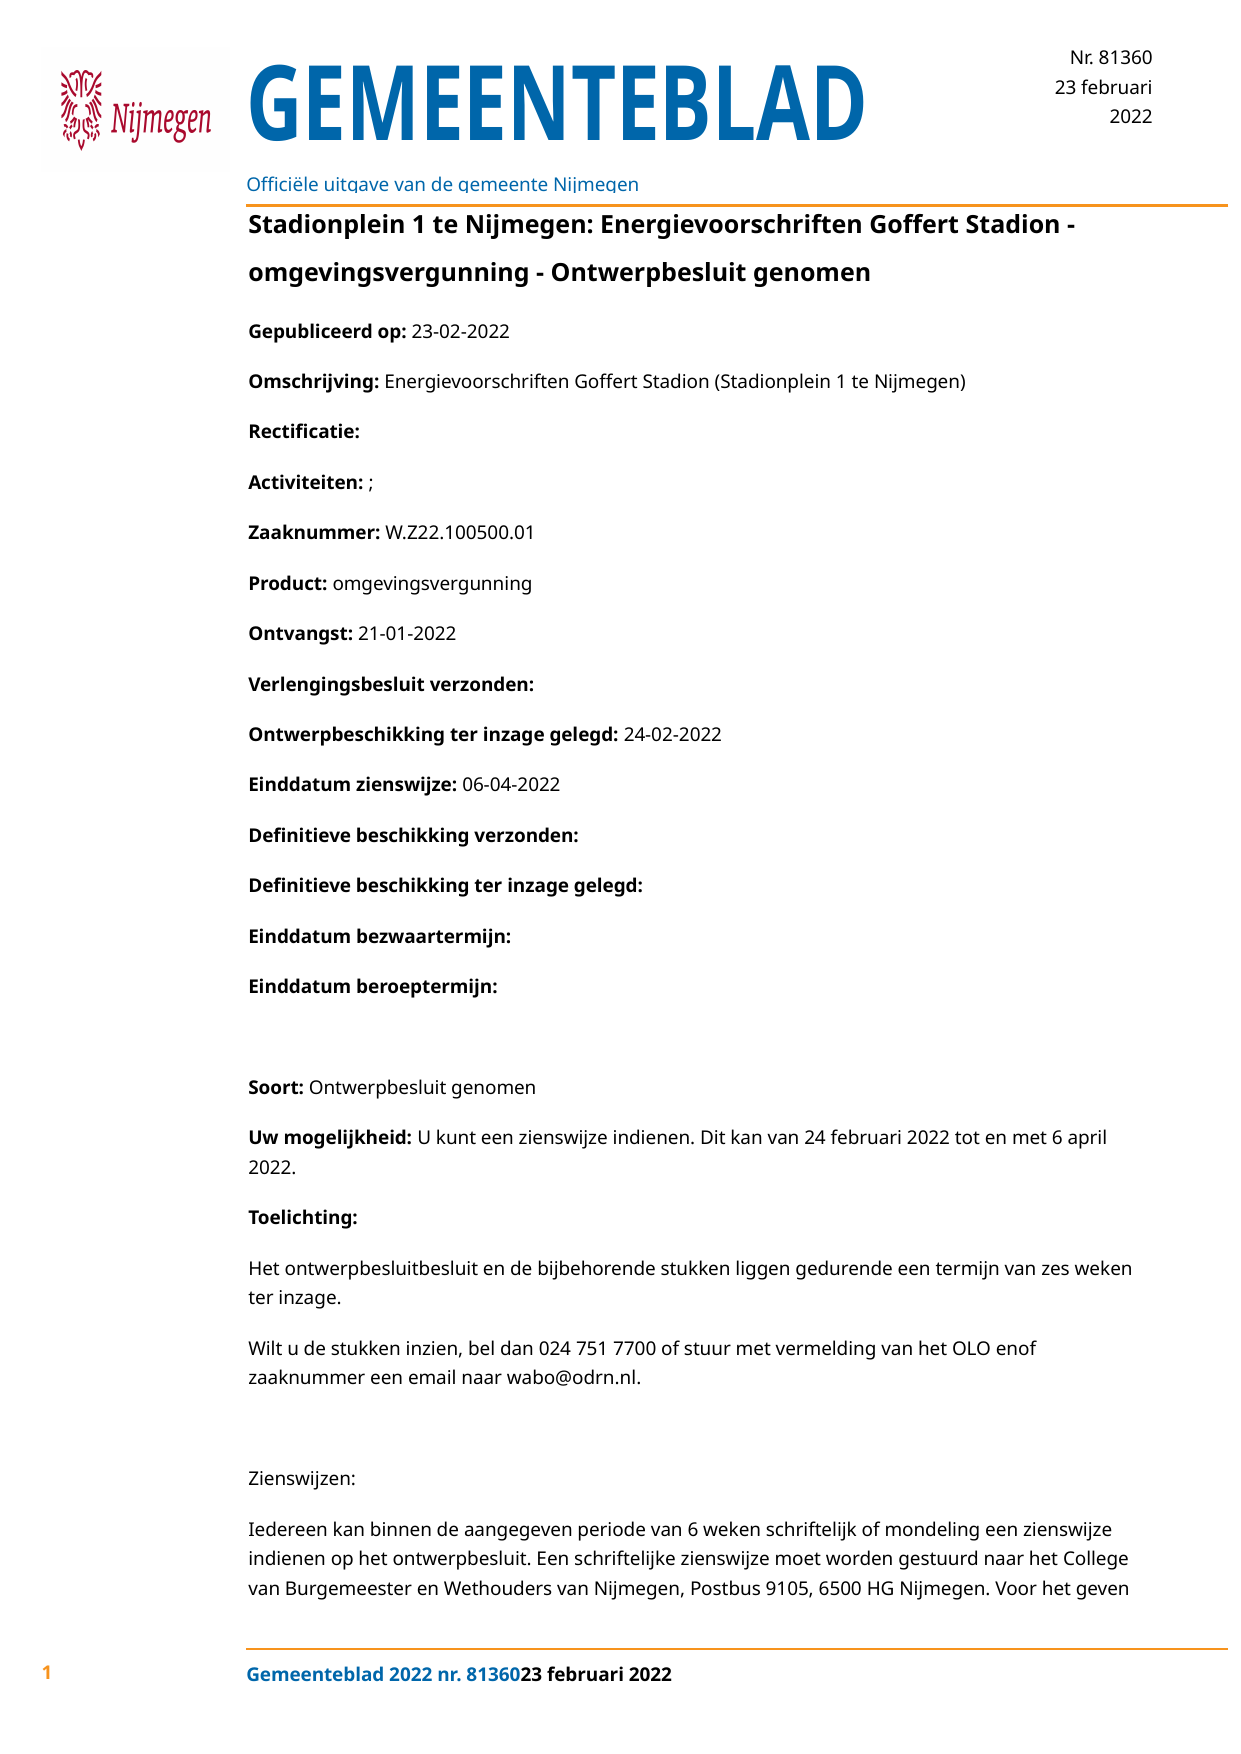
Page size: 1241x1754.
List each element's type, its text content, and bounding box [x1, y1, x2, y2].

text Omschrijving: Energievoorschriften Goffert Stadion (Stadionplein 1 te Nijmegen) [248, 368, 1152, 394]
text Toelichting: [248, 1204, 1152, 1230]
text Product: omgevingsvergunning [248, 570, 1152, 596]
text Het ontwerpbesluitbesluit en de bijbehorende stukken liggen gedurende een termijn van zes weken ter inzage. [248, 1255, 1152, 1310]
text Zaaknummer: W.Z22.100500.01 [248, 519, 1152, 545]
text Stadionplein 1 te Nijmegen: Energievoorschriften Goffert Stadion - omgevingsvergunning - Ontwerpbesluit genomen [248, 207, 1152, 288]
text Einddatum bezwaartermijn: [248, 923, 1152, 949]
text Iedereen kan binnen de aangegeven periode van 6 weken schriftelijk of mondeling een zienswijze indienen op het ontwerpbesluit. Een schriftelijke zienswijze moet worden gestuurd naar het College van Burgemeester en Wethouders van Nijmegen, Postbus 9105, 6500 HG Nijmegen. Voor het geven [248, 1516, 1152, 1601]
text Wilt u de stukken inzien, bel dan 024 751 7700 of stuur met vermelding van het OLO enof zaaknummer een email naar wabo@odrn.nl. [248, 1335, 1152, 1390]
text Rectificatie: [248, 419, 1152, 444]
text Ontwerpbeschikking ter inzage gelegd: 24-02-2022 [248, 721, 1152, 747]
text Einddatum zienswijze: 06-04-2022 [248, 772, 1152, 797]
text Definitieve beschikking ter inzage gelegd: [248, 872, 1152, 898]
text Activiteiten: ; [248, 469, 1152, 495]
text Ontvangst: 21-01-2022 [248, 620, 1152, 646]
text Verlengingsbesluit verzonden: [248, 671, 1152, 697]
text Uw mogelijkheid: U kunt een zienswijze indienen. Dit kan van 24 februari 2022 tot en met 6 april 2022. [248, 1124, 1152, 1180]
text Einddatum beroeptermijn: [248, 973, 1152, 999]
text Soort: Ontwerpbesluit genomen [248, 1074, 1152, 1100]
text Gepubliceerd op: 23-02-2022 [248, 318, 1152, 344]
picture [41, 47, 231, 172]
text Zienswijzen: [248, 1465, 1152, 1491]
text Definitieve beschikking verzonden: [248, 822, 1152, 848]
